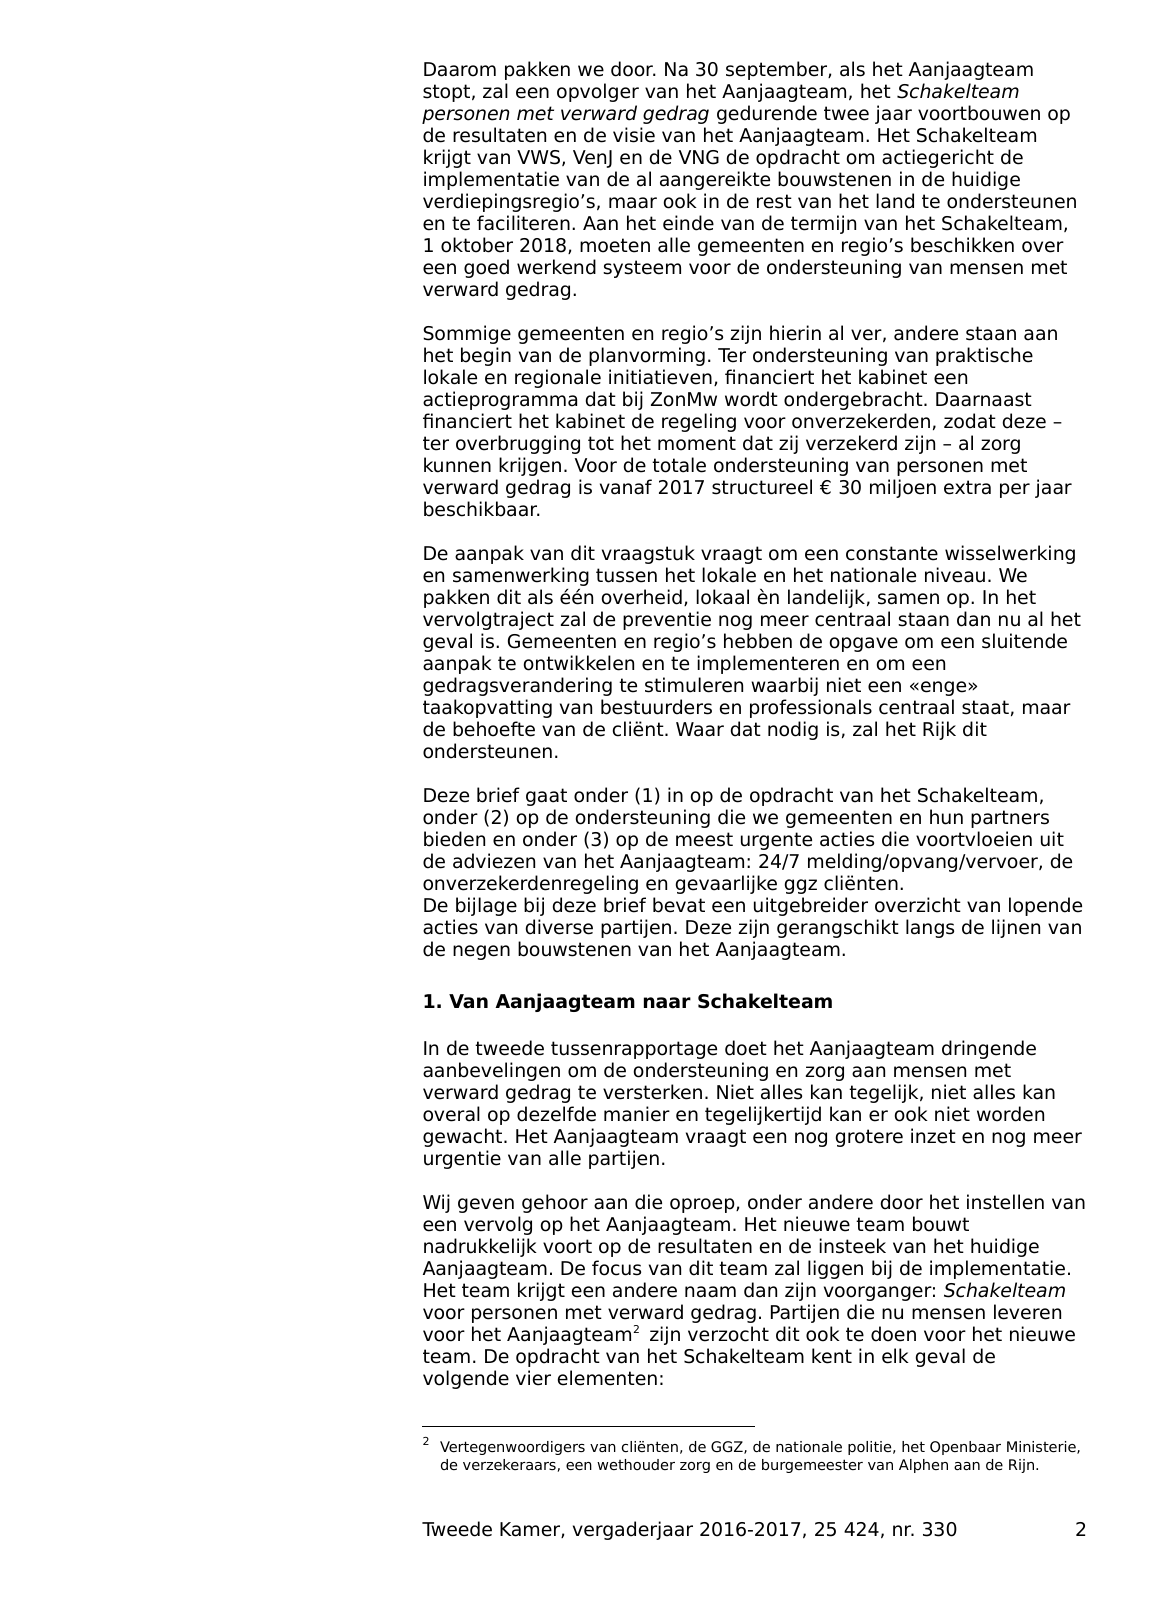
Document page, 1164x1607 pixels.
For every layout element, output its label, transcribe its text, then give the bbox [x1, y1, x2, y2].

text Vertegenwoordigers van cliënten, de GGZ, de nationale politie, het Openbaar Ministerie, de verzekeraars, een wethouder zorg en de burgemeester van Alphen aan de Rijn. [422, 1435, 1087, 1474]
text Sommige gemeenten en regio’s zijn hierin al ver, andere staan aan het begin van de planvorming. Ter ondersteuning van praktische lokale en regionale initiatieven, financiert het kabinet een actieprogramma dat bij ZonMw wordt ondergebracht. Daarnaast financiert het kabinet de regeling voor onverzekerden, zodat deze – ter overbrugging tot het moment dat zij verzekerd zijn – al zorg kunnen krijgen. Voor de totale ondersteuning van personen met verward gedrag is vanaf 2017 structureel € 30 miljoen extra per jaar beschikbaar. [422, 323, 1087, 521]
text De bijlage bij deze brief bevat een uitgebreider overzicht van lopende acties van diverse partijen. Deze zijn gerangschikt langs de lijnen van de negen bouwstenen van het Aanjaagteam. [422, 895, 1087, 961]
text Wij geven gehoor aan die oproep, onder andere door het instellen van een vervolg op het Aanjaagteam. Het nieuwe team bouwt nadrukkelijk voort op de resultaten en de insteek van het huidige Aanjaagteam. De focus van dit team zal liggen bij de implementatie. Het team krijgt een andere naam dan zijn voorganger: Schakelteam voor personen met verward gedrag. Partijen die nu mensen leveren voor het Aanjaagteam zijn verzocht dit ook te doen voor het nieuwe team. De opdracht van het Schakelteam kent in elk geval de volgende vier elementen: [422, 1192, 1087, 1390]
text De aanpak van dit vraagstuk vraagt om een constante wisselwerking en samenwerking tussen het lokale en het nationale niveau. We pakken dit als één overheid, lokaal èn landelijk, samen op. In het vervolgtraject zal de preventie nog meer centraal staan dan nu al het geval is. Gemeenten en regio’s hebben de opgave om een sluitende aanpak te ontwikkelen en te implementeren en om een gedragsverandering te stimuleren waarbij niet een «enge» taakopvatting van bestuurders en professionals centraal staat, maar de behoefte van de cliënt. Waar dat nodig is, zal het Rijk dit ondersteunen. [422, 543, 1087, 763]
text In de tweede tussenrapportage doet het Aanjaagteam dringende aanbevelingen om de ondersteuning en zorg aan mensen met verward gedrag te versterken. Niet alles kan tegelijk, niet alles kan overal op dezelfde manier en tegelijkertijd kan er ook niet worden gewacht. Het Aanjaagteam vraagt een nog grotere inzet en nog meer urgentie van alle partijen. [422, 1038, 1087, 1170]
text Deze brief gaat onder (1) in op de opdracht van het Schakelteam, onder (2) op de ondersteuning die we gemeenten en hun partners bieden en onder (3) op de meest urgente acties die voortvloeien uit de adviezen van het Aanjaagteam: 24/7 melding/opvang/vervoer, de onverzekerdenregeling en gevaarlijke ggz cliënten. [422, 785, 1087, 895]
text Daarom pakken we door. Na 30 september, als het Aanjaagteam stopt, zal een opvolger van het Aanjaagteam, het Schakelteam personen met verward gedrag gedurende twee jaar voortbouwen op de resultaten en de visie van het Aanjaagteam. Het Schakelteam krijgt van VWS, VenJ en de VNG de opdracht om actiegericht de implementatie van de al aangereikte bouwstenen in de huidige verdiepingsregio’s, maar ook in de rest van het land te ondersteunen en te faciliteren. Aan het einde van de termijn van het Schakelteam, 1 oktober 2018, moeten alle gemeenten en regio’s beschikken over een goed werkend systeem voor de ondersteuning van mensen met verward gedrag. [422, 59, 1087, 301]
subtitle 1. Van Aanjaagteam naar Schakelteam [422, 991, 1087, 1013]
